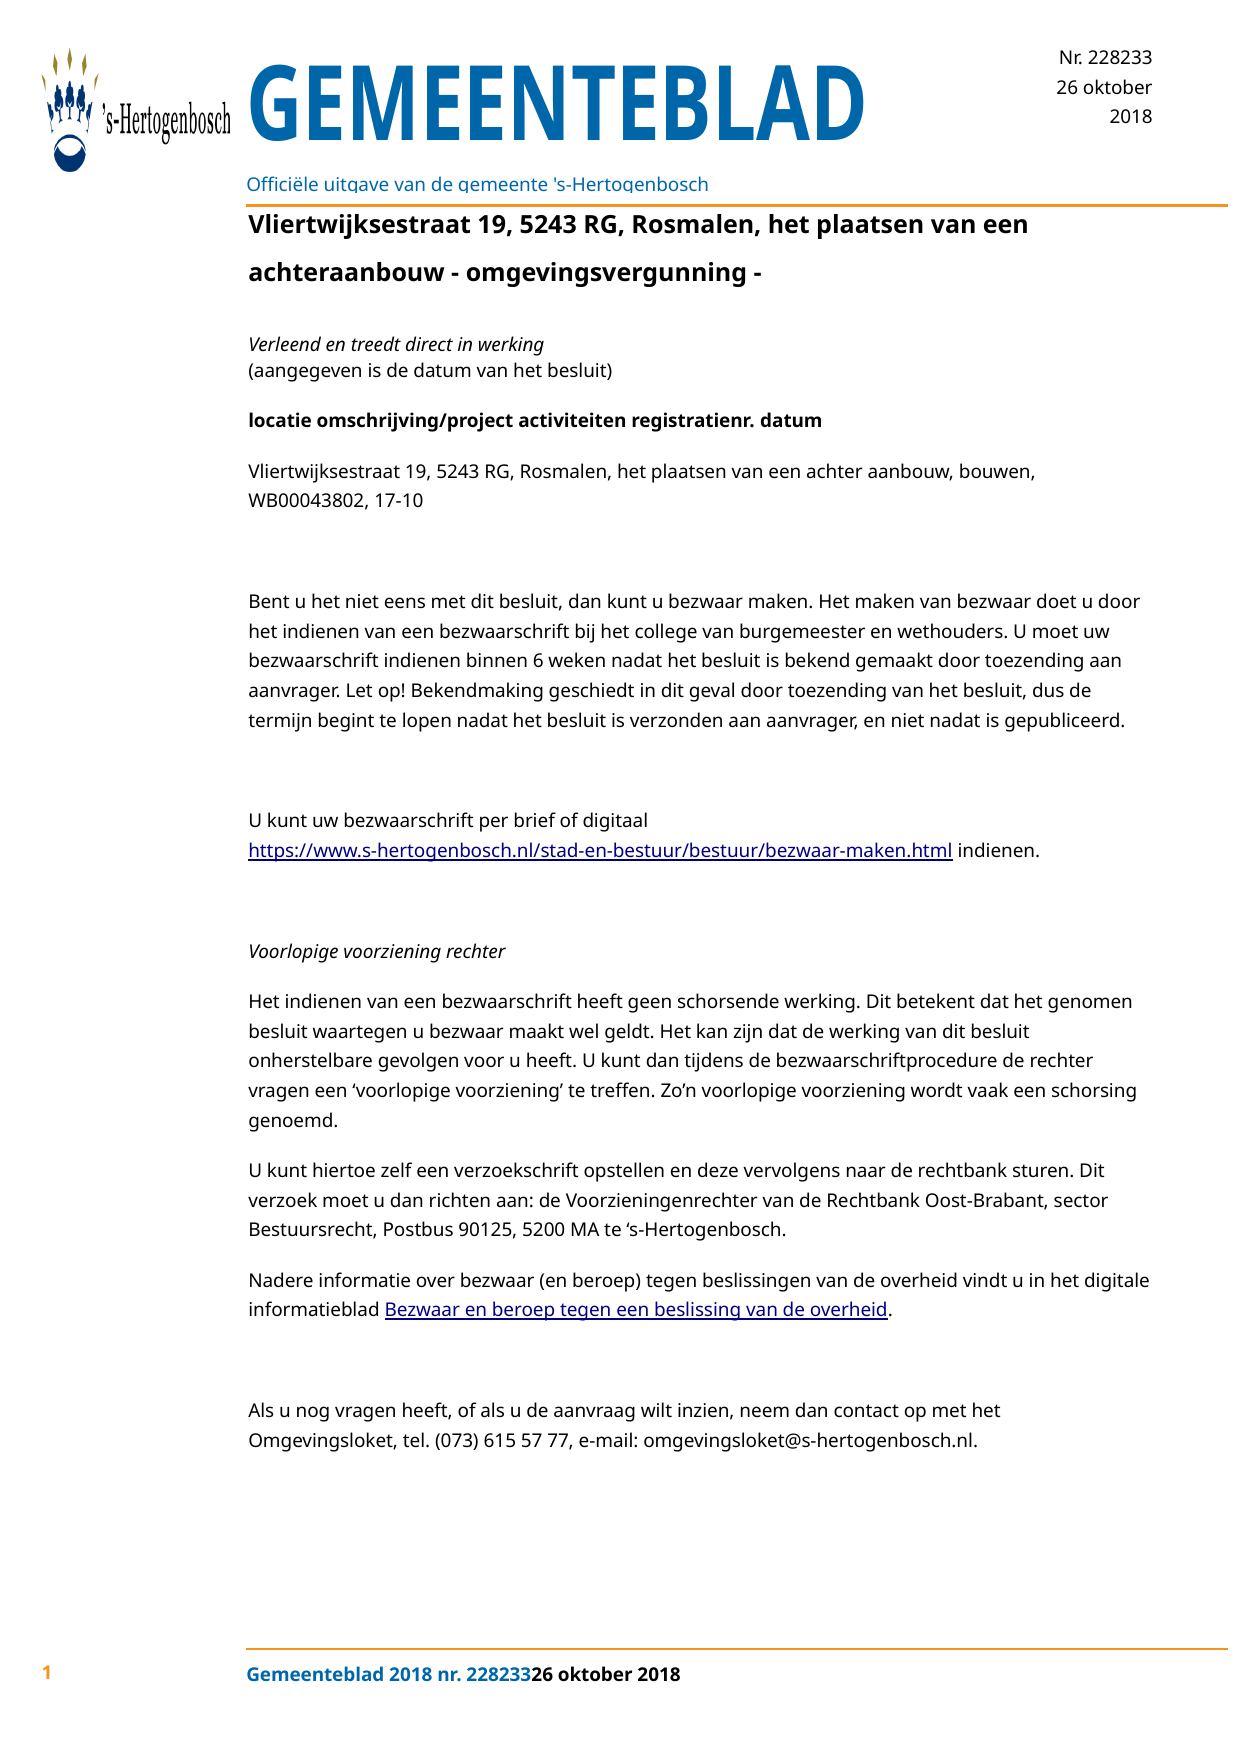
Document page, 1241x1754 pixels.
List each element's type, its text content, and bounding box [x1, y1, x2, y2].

text Bent u het niet eens met dit besluit, dan kunt u bezwaar maken. Het maken van bezwaar doet u door het indienen van een bezwaarschrift bij het college van burgemeester en wethouders. U moet uw bezwaarschrift indienen binnen 6 weken nadat het besluit is bekend gemaakt door toezending aan aanvrager. Let op! Bekendmaking geschiedt in dit geval door toezending van het besluit, dus de termijn begint te lopen nadat het besluit is verzonden aan aanvrager, en niet nadat is gepubliceerd. [248, 588, 1152, 732]
text U kunt hiertoe zelf een verzoekschrift opstellen en deze vervolgens naar de rechtbank sturen. Dit verzoek moet u dan richten aan: de Voorzieningenrechter van de Rechtbank Oost-Brabant, sector Bestuursrecht, Postbus 90125, 5200 MA te ‘s-Hertogenbosch. [248, 1157, 1152, 1242]
text Vliertwijksestraat 19, 5243 RG, Rosmalen, het plaatsen van een achter aanbouw, bouwen, WB00043802, 17-10 [248, 458, 1152, 513]
text locatie omschrijving/project activiteiten registratienr. datum [248, 408, 1152, 433]
text Nadere informatie over bezwaar (en beroep) tegen beslissingen van de overheid vindt u in het digitale informatieblad Bezwaar en beroep tegen een beslissing van de overheid. [248, 1267, 1152, 1322]
picture [41, 47, 231, 172]
text Vliertwijksestraat 19, 5243 RG, Rosmalen, het plaatsen van een achteraanbouw - omgevingsvergunning - [248, 207, 1152, 288]
text Als u nog vragen heeft, of als u de aanvraag wilt inzien, neem dan contact op met het Omgevingsloket, tel. (073) 615 57 77, e-mail: omgevingsloket@s-hertogenbosch.nl. [248, 1397, 1152, 1452]
text Het indienen van een bezwaarschrift heeft geen schorsende werking. Dit betekent dat het genomen besluit waartegen u bezwaar maakt wel geldt. Het kan zijn dat de werking van dit besluit onherstelbare gevolgen voor u heeft. U kunt dan tijdens de bezwaarschriftprocedure de rechter vragen een ‘voorlopige voorziening’ te treffen. Zo’n voorlopige voorziening wordt vaak een schorsing genoemd. [248, 988, 1152, 1132]
text Voorlopige voorziening rechter [248, 938, 1152, 964]
text (aangegeven is de datum van het besluit) [248, 357, 1152, 383]
text Verleend en treedt direct in werking [248, 331, 1152, 357]
text U kunt uw bezwaarschrift per brief of digitaal https://www.s-hertogenbosch.nl/stad-en-bestuur/bestuur/bezwaar-maken.html indienen. [248, 808, 1152, 863]
